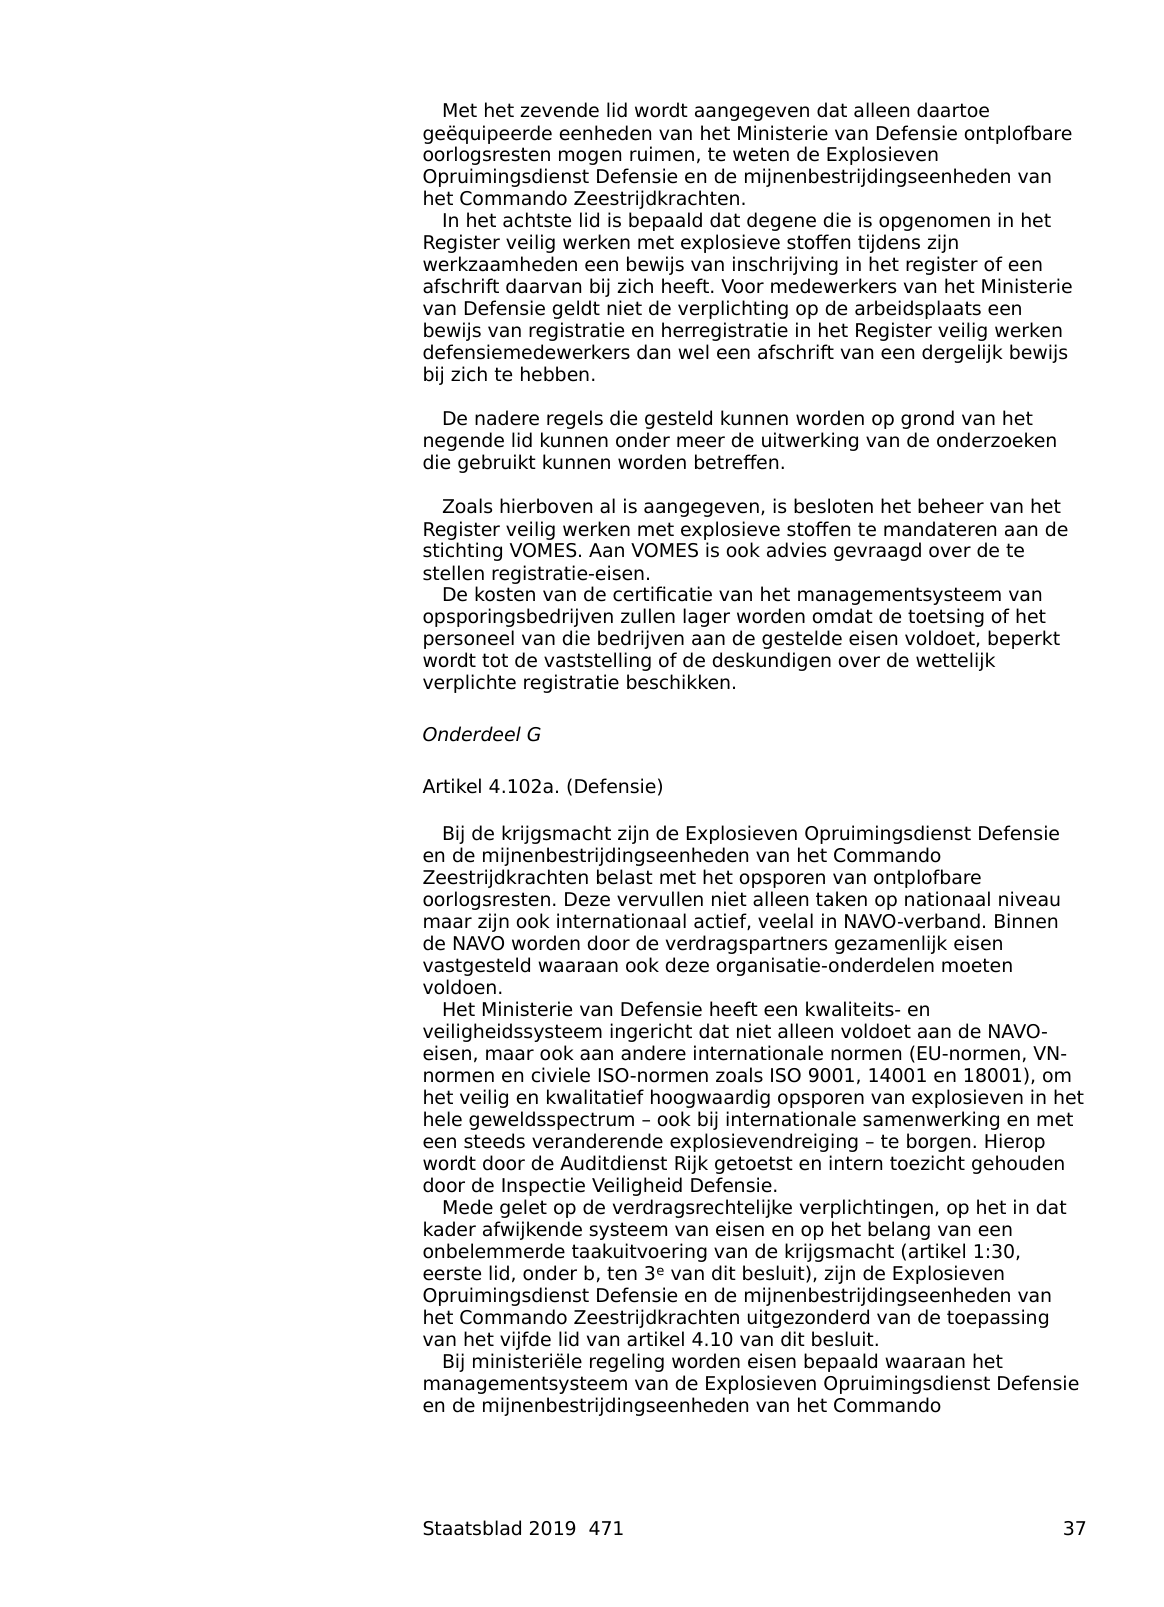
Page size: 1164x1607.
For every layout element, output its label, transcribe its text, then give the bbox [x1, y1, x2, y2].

subtitle Artikel 4.102a. (Defensie) [422, 776, 1087, 798]
text Bij ministeriële regeling worden eisen bepaald waaraan het managementsysteem van de Explosieven Opruimingsdienst Defensie en de mijnenbestrijdingseenheden van het Commando [422, 1351, 1087, 1417]
subtitle Onderdeel G [422, 724, 1087, 746]
text Mede gelet op de verdragsrechtelijke verplichtingen, op het in dat kader afwijkende systeem van eisen en op het belang van een onbelemmerde taakuitvoering van de krijgsmacht (artikel 1:30, eerste lid, onder b, ten 3e van dit besluit), zijn de Explosieven Opruimingsdienst Defensie en de mijnenbestrijdingseenheden van het Commando Zeestrijdkrachten uitgezonderd van de toepassing van het vijfde lid van artikel 4.10 van dit besluit. [422, 1197, 1087, 1351]
text De kosten van de certificatie van het managementsysteem van opsporingsbedrijven zullen lager worden omdat de toetsing of het personeel van die bedrijven aan de gestelde eisen voldoet, beperkt wordt tot de vaststelling of de deskundigen over de wettelijk verplichte registratie beschikken. [422, 584, 1087, 694]
text Bij de krijgsmacht zijn de Explosieven Opruimingsdienst Defensie en de mijnenbestrijdingseenheden van het Commando Zeestrijdkrachten belast met het opsporen van ontplofbare oorlogsresten. Deze vervullen niet alleen taken op nationaal niveau maar zijn ook internationaal actief, veelal in NAVO-verband. Binnen de NAVO worden door de verdragspartners gezamenlijk eisen vastgesteld waaraan ook deze organisatie-onderdelen moeten voldoen. [422, 823, 1087, 999]
text Zoals hierboven al is aangegeven, is besloten het beheer van het Register veilig werken met explosieve stoffen te mandateren aan de stichting VOMES. Aan VOMES is ook advies gevraagd over de te stellen registratie-eisen. [422, 496, 1087, 584]
text Met het zevende lid wordt aangegeven dat alleen daartoe geëquipeerde eenheden van het Ministerie van Defensie ontplofbare oorlogsresten mogen ruimen, te weten de Explosieven Opruimingsdienst Defensie en de mijnenbestrijdingseenheden van het Commando Zeestrijdkrachten. [422, 100, 1087, 210]
text De nadere regels die gesteld kunnen worden op grond van het negende lid kunnen onder meer de uitwerking van de onderzoeken die gebruikt kunnen worden betreffen. [422, 408, 1087, 474]
text Het Ministerie van Defensie heeft een kwaliteits- en veiligheidssysteem ingericht dat niet alleen voldoet aan de NAVO-eisen, maar ook aan andere internationale normen (EU-normen, VN-normen en civiele ISO-normen zoals ISO 9001, 14001 en 18001), om het veilig en kwalitatief hoogwaardig opsporen van explosieven in het hele geweldsspectrum – ook bij internationale samenwerking en met een steeds veranderende explosievendreiging – te borgen. Hierop wordt door de Auditdienst Rijk getoetst en intern toezicht gehouden door de Inspectie Veiligheid Defensie. [422, 999, 1087, 1197]
text In het achtste lid is bepaald dat degene die is opgenomen in het Register veilig werken met explosieve stoffen tijdens zijn werkzaamheden een bewijs van inschrijving in het register of een afschrift daarvan bij zich heeft. Voor medewerkers van het Ministerie van Defensie geldt niet de verplichting op de arbeidsplaats een bewijs van registratie en herregistratie in het Register veilig werken defensiemedewerkers dan wel een afschrift van een dergelijk bewijs bij zich te hebben. [422, 210, 1087, 386]
